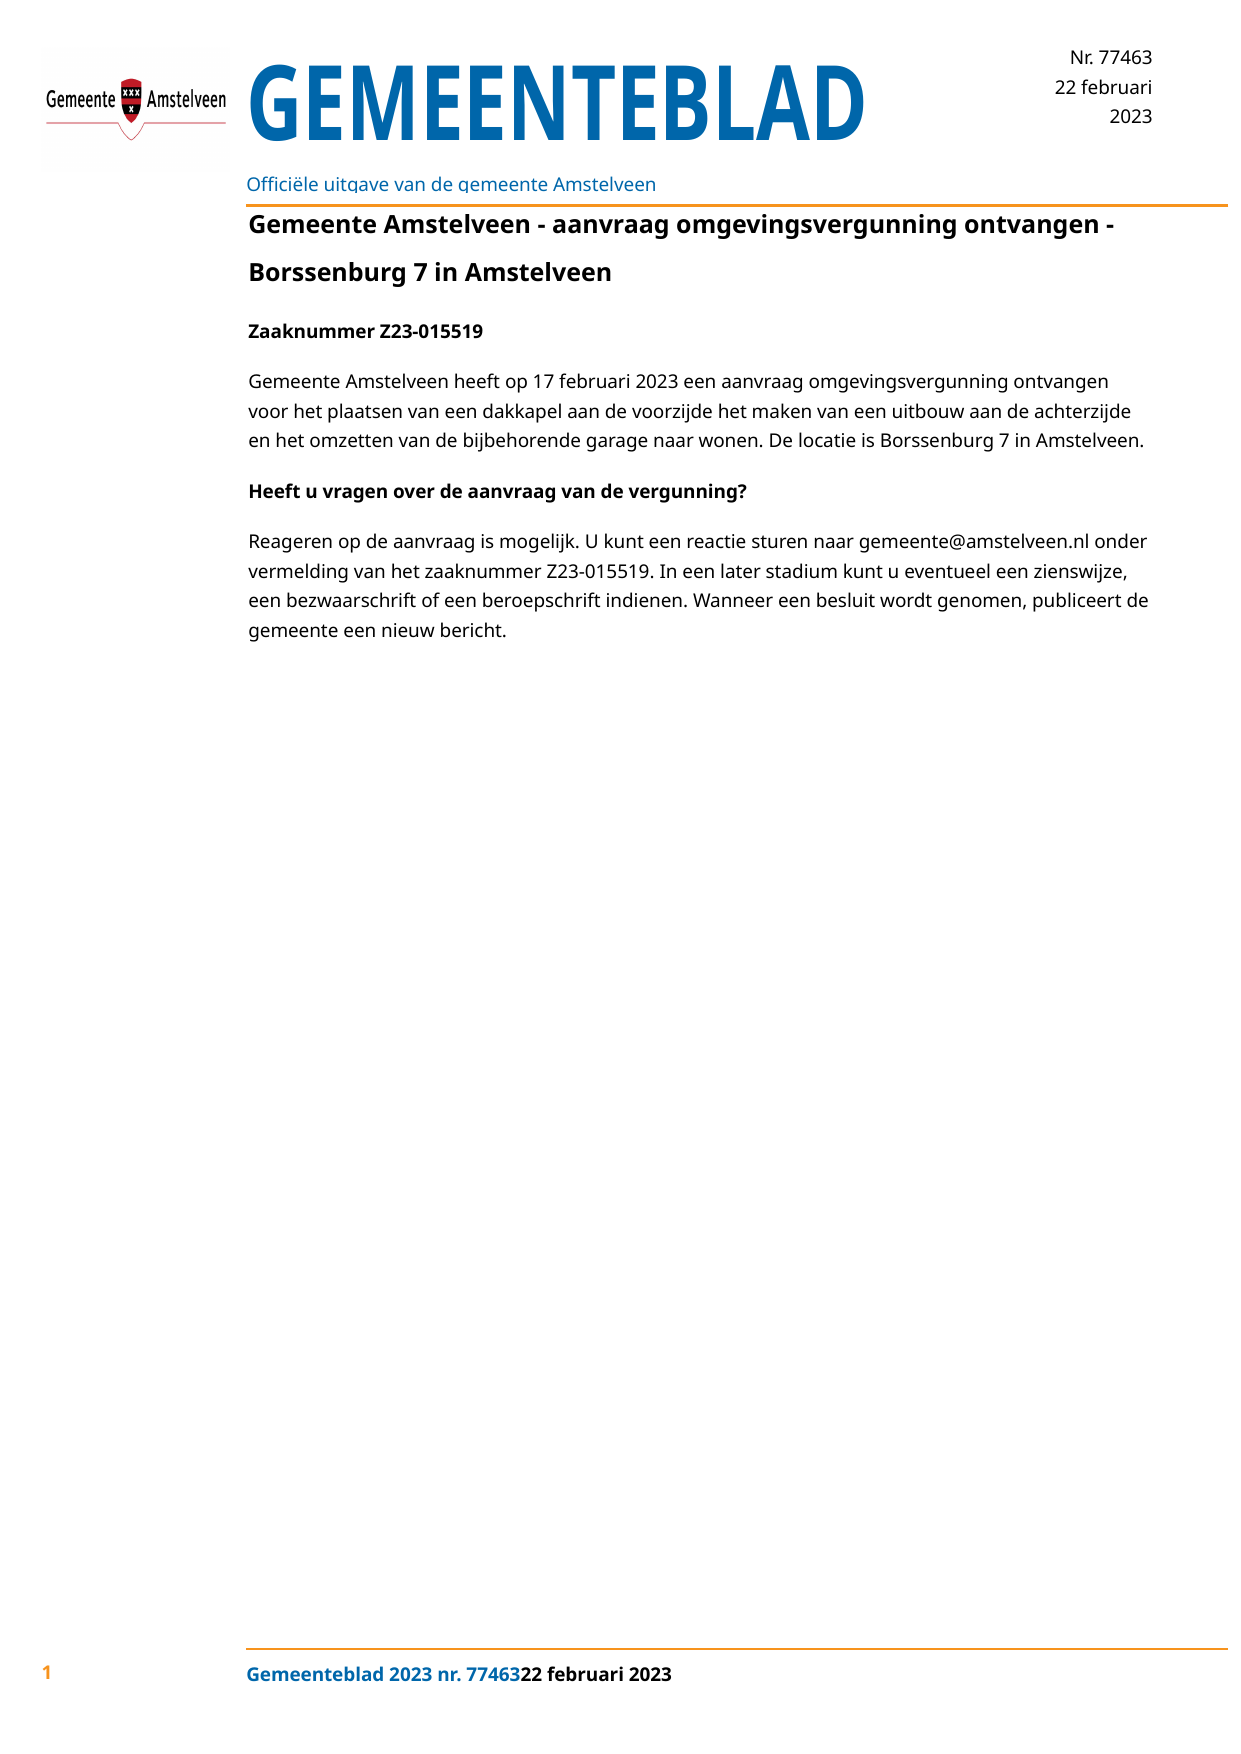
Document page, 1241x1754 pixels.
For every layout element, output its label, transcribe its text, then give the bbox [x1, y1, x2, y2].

text Heeft u vragen over de aanvraag van de vergunning? [248, 478, 1152, 504]
text Gemeente Amstelveen heeft op 17 februari 2023 een aanvraag omgevingsvergunning ontvangen voor het plaatsen van een dakkapel aan de voorzijde het maken van een uitbouw aan de achterzijde en het omzetten van de bijbehorende garage naar wonen. De locatie is Borssenburg 7 in Amstelveen. [248, 368, 1152, 453]
text Gemeente Amstelveen - aanvraag omgevingsvergunning ontvangen - Borssenburg 7 in Amstelveen [248, 207, 1152, 288]
text Reageren op de aanvraag is mogelijk. U kunt een reactie sturen naar gemeente@amstelveen.nl onder vermelding van het zaaknummer Z23-015519. In een later stadium kunt u eventueel een zienswijze, een bezwaarschrift of een beroepschrift indienen. Wanneer een besluit wordt genomen, publiceert de gemeente een nieuw bericht. [248, 528, 1152, 643]
picture [41, 47, 231, 172]
text Zaaknummer Z23-015519 [248, 318, 1152, 344]
